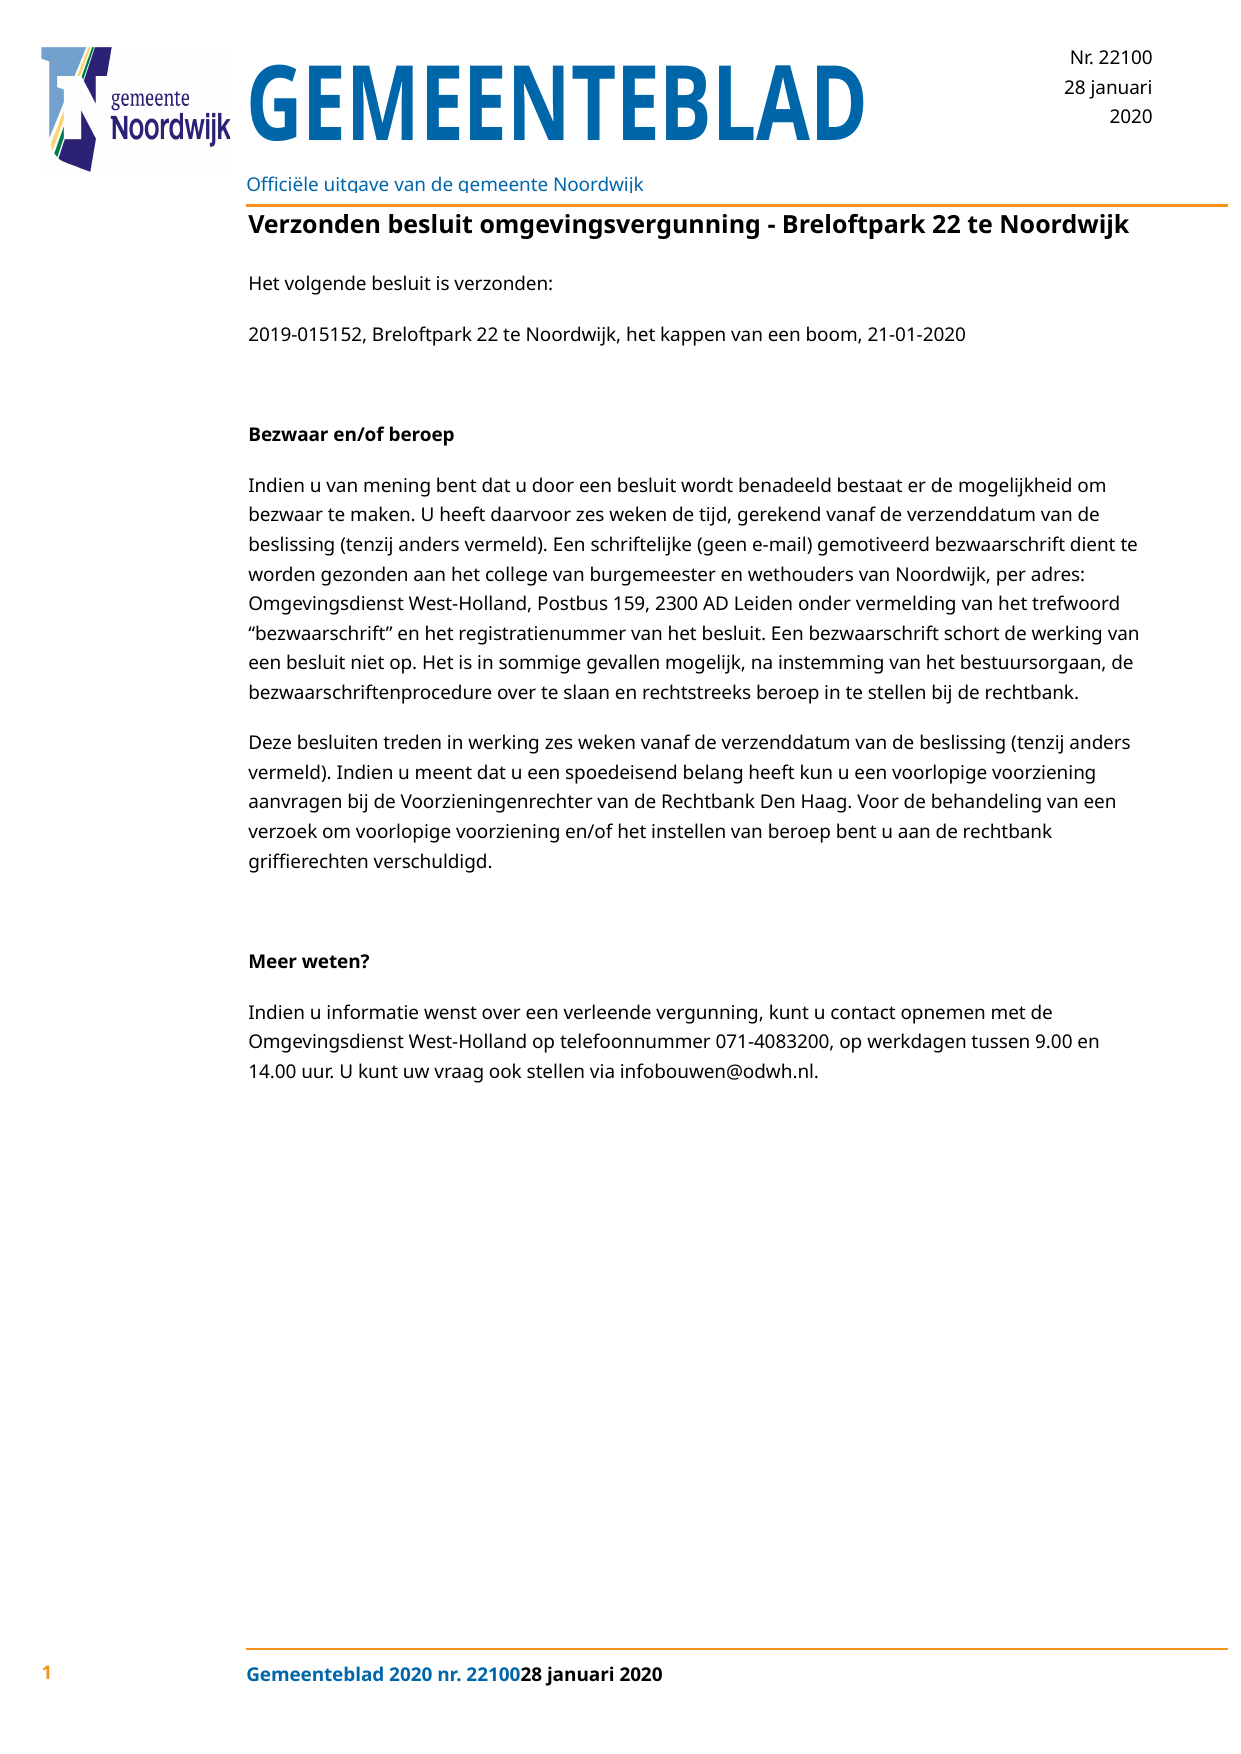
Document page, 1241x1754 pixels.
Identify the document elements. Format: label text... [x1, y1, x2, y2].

text Indien u informatie wenst over een verleende vergunning, kunt u contact opnemen met de Omgevingsdienst West-Holland op telefoonnummer 071-4083200, op werkdagen tussen 9.00 en 14.00 uur. U kunt uw vraag ook stellen via infobouwen@odwh.nl. [248, 999, 1152, 1084]
text Bezwaar en/of beroep [248, 422, 1152, 447]
text Deze besluiten treden in werking zes weken vanaf de verzenddatum van de beslissing (tenzij anders vermeld). Indien u meent dat u een spoedeisend belang heeft kun u een voorlopige voorziening aanvragen bij de Voorzieningenrechter van de Rechtbank Den Haag. Voor de behandeling van een verzoek om voorlopige voorziening en/of het instellen van beroep bent u aan de rechtbank griffierechten verschuldigd. [248, 729, 1152, 873]
text 2019-015152, Breloftpark 22 te Noordwijk, het kappen van een boom, 21-01-2020 [248, 321, 1152, 346]
text Het volgende besluit is verzonden: [248, 270, 1152, 296]
text Verzonden besluit omgevingsvergunning - Breloftpark 22 te Noordwijk [248, 207, 1152, 241]
text Indien u van mening bent dat u door een besluit wordt benadeeld bestaat er de mogelijkheid om bezwaar te maken. U heeft daarvoor zes weken de tijd, gerekend vanaf de verzenddatum van de beslissing (tenzij anders vermeld). Een schriftelijke (geen e-mail) gemotiveerd bezwaarschrift dient te worden gezonden aan het college van burgemeester en wethouders van Noordwijk, per adres: Omgevingsdienst West-Holland, Postbus 159, 2300 AD Leiden onder vermelding van het trefwoord “bezwaarschrift” en het registratienummer van het besluit. Een bezwaarschrift schort de werking van een besluit niet op. Het is in sommige gevallen mogelijk, na instemming van het bestuursorgaan, de bezwaarschriftenprocedure over te slaan en rechtstreeks beroep in te stellen bij de rechtbank. [248, 472, 1152, 705]
picture [41, 47, 231, 172]
text Meer weten? [248, 949, 1152, 974]
